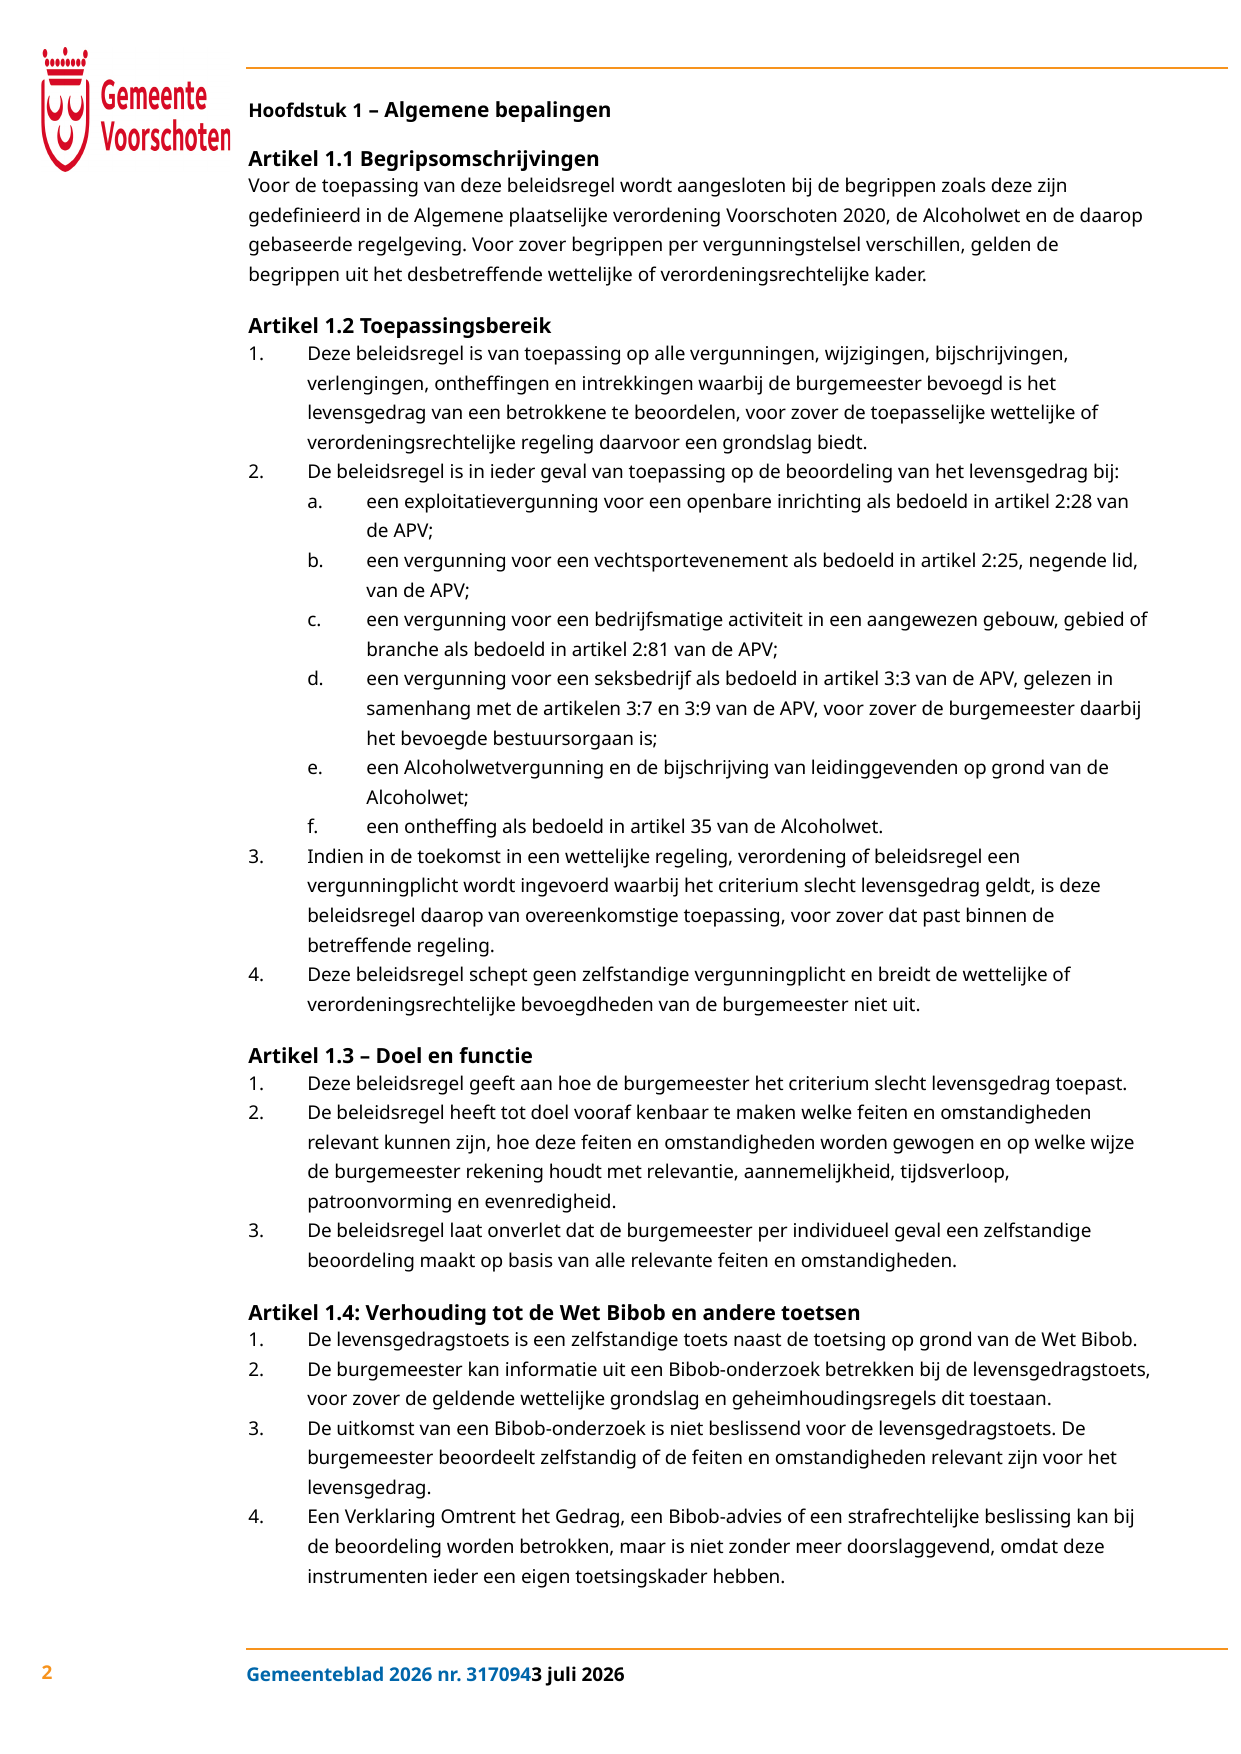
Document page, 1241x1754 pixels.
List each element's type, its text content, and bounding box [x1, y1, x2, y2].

list een Alcoholwetvergunning en de bijschrijving van leidinggevenden op grond van de Alcoholwet; [307, 754, 1152, 809]
list Deze beleidsregel schept geen zelfstandige vergunningplicht en breidt de wettelijke of verordeningsrechtelijke bevoegdheden van de burgemeester niet uit. [248, 961, 1152, 1017]
list een vergunning voor een bedrijfsmatige activiteit in een aangewezen gebouw, gebied of branche als bedoeld in artikel 2:81 van de APV; [307, 606, 1152, 662]
text Hoofdstuk 1 – Algemene bepalingen [248, 95, 1152, 123]
text Artikel 1.2 Toepassingsbereik [248, 312, 1152, 340]
picture [41, 47, 231, 172]
list De levensgedragstoets is een zelfstandige toets naast de toetsing op grond van de Wet Bibob. [248, 1326, 1152, 1352]
list Een Verklaring Omtrent het Gedrag, een Bibob-advies of een strafrechtelijke beslissing kan bij de beoordeling worden betrokken, maar is niet zonder meer doorslaggevend, omdat deze instrumenten ieder een eigen toetsingskader hebben. [248, 1504, 1152, 1588]
list een ontheffing als bedoeld in artikel 35 van de Alcoholwet. [307, 813, 1152, 839]
list een vergunning voor een vechtsportevenement als bedoeld in artikel 2:25, negende lid, van de APV; [307, 547, 1152, 602]
list De beleidsregel is in ieder geval van toepassing op de beoordeling van het levensgedrag bij: [248, 458, 1152, 484]
text Artikel 1.3 – Doel en functie [248, 1041, 1152, 1070]
text Voor de toepassing van deze beleidsregel wordt aangesloten bij de begrippen zoals deze zijn gedefinieerd in de Algemene plaatselijke verordening Voorschoten 2020, de Alcoholwet en de daarop gebaseerde regelgeving. Voor zover begrippen per vergunningstelsel verschillen, gelden de begrippen uit het desbetreffende wettelijke of verordeningsrechtelijke kader. [248, 172, 1152, 287]
list De beleidsregel heeft tot doel vooraf kenbaar te maken welke feiten en omstandigheden relevant kunnen zijn, hoe deze feiten en omstandigheden worden gewogen en op welke wijze de burgemeester rekening houdt met relevantie, aannemelijkheid, tijdsverloop, patroonvorming en evenredigheid. [248, 1099, 1152, 1214]
text Artikel 1.4: Verhouding tot de Wet Bibob en andere toetsen [248, 1298, 1152, 1326]
list Deze beleidsregel geeft aan hoe de burgemeester het criterium slecht levensgedrag toepast. [248, 1070, 1152, 1096]
list een exploitatievergunning voor een openbare inrichting als bedoeld in artikel 2:28 van de APV; [307, 488, 1152, 543]
list De beleidsregel laat onverlet dat de burgemeester per individueel geval een zelfstandige beoordeling maakt op basis van alle relevante feiten en omstandigheden. [248, 1218, 1152, 1273]
list Indien in de toekomst in een wettelijke regeling, verordening of beleidsregel een vergunningplicht wordt ingevoerd waarbij het criterium slecht levensgedrag geldt, is deze beleidsregel daarop van overeenkomstige toepassing, voor zover dat past binnen de betreffende regeling. [248, 843, 1152, 957]
list De burgemeester kan informatie uit een Bibob-onderzoek betrekken bij de levensgedragstoets, voor zover de geldende wettelijke grondslag en geheimhoudingsregels dit toestaan. [248, 1356, 1152, 1411]
text Artikel 1.1 Begripsomschrijvingen [248, 144, 1152, 172]
list Deze beleidsregel is van toepassing op alle vergunningen, wijzigingen, bijschrijvingen, verlengingen, ontheffingen en intrekkingen waarbij de burgemeester bevoegd is het levensgedrag van een betrokkene te beoordelen, voor zover de toepasselijke wettelijke of verordeningsrechtelijke regeling daarvoor een grondslag biedt. [248, 340, 1152, 454]
list De uitkomst van een Bibob-onderzoek is niet beslissend voor de levensgedragstoets. De burgemeester beoordeelt zelfstandig of de feiten en omstandigheden relevant zijn voor het levensgedrag. [248, 1415, 1152, 1500]
list een vergunning voor een seksbedrijf als bedoeld in artikel 3:3 van de APV, gelezen in samenhang met de artikelen 3:7 en 3:9 van de APV, voor zover de burgemeester daarbij het bevoegde bestuursorgaan is; [307, 666, 1152, 750]
